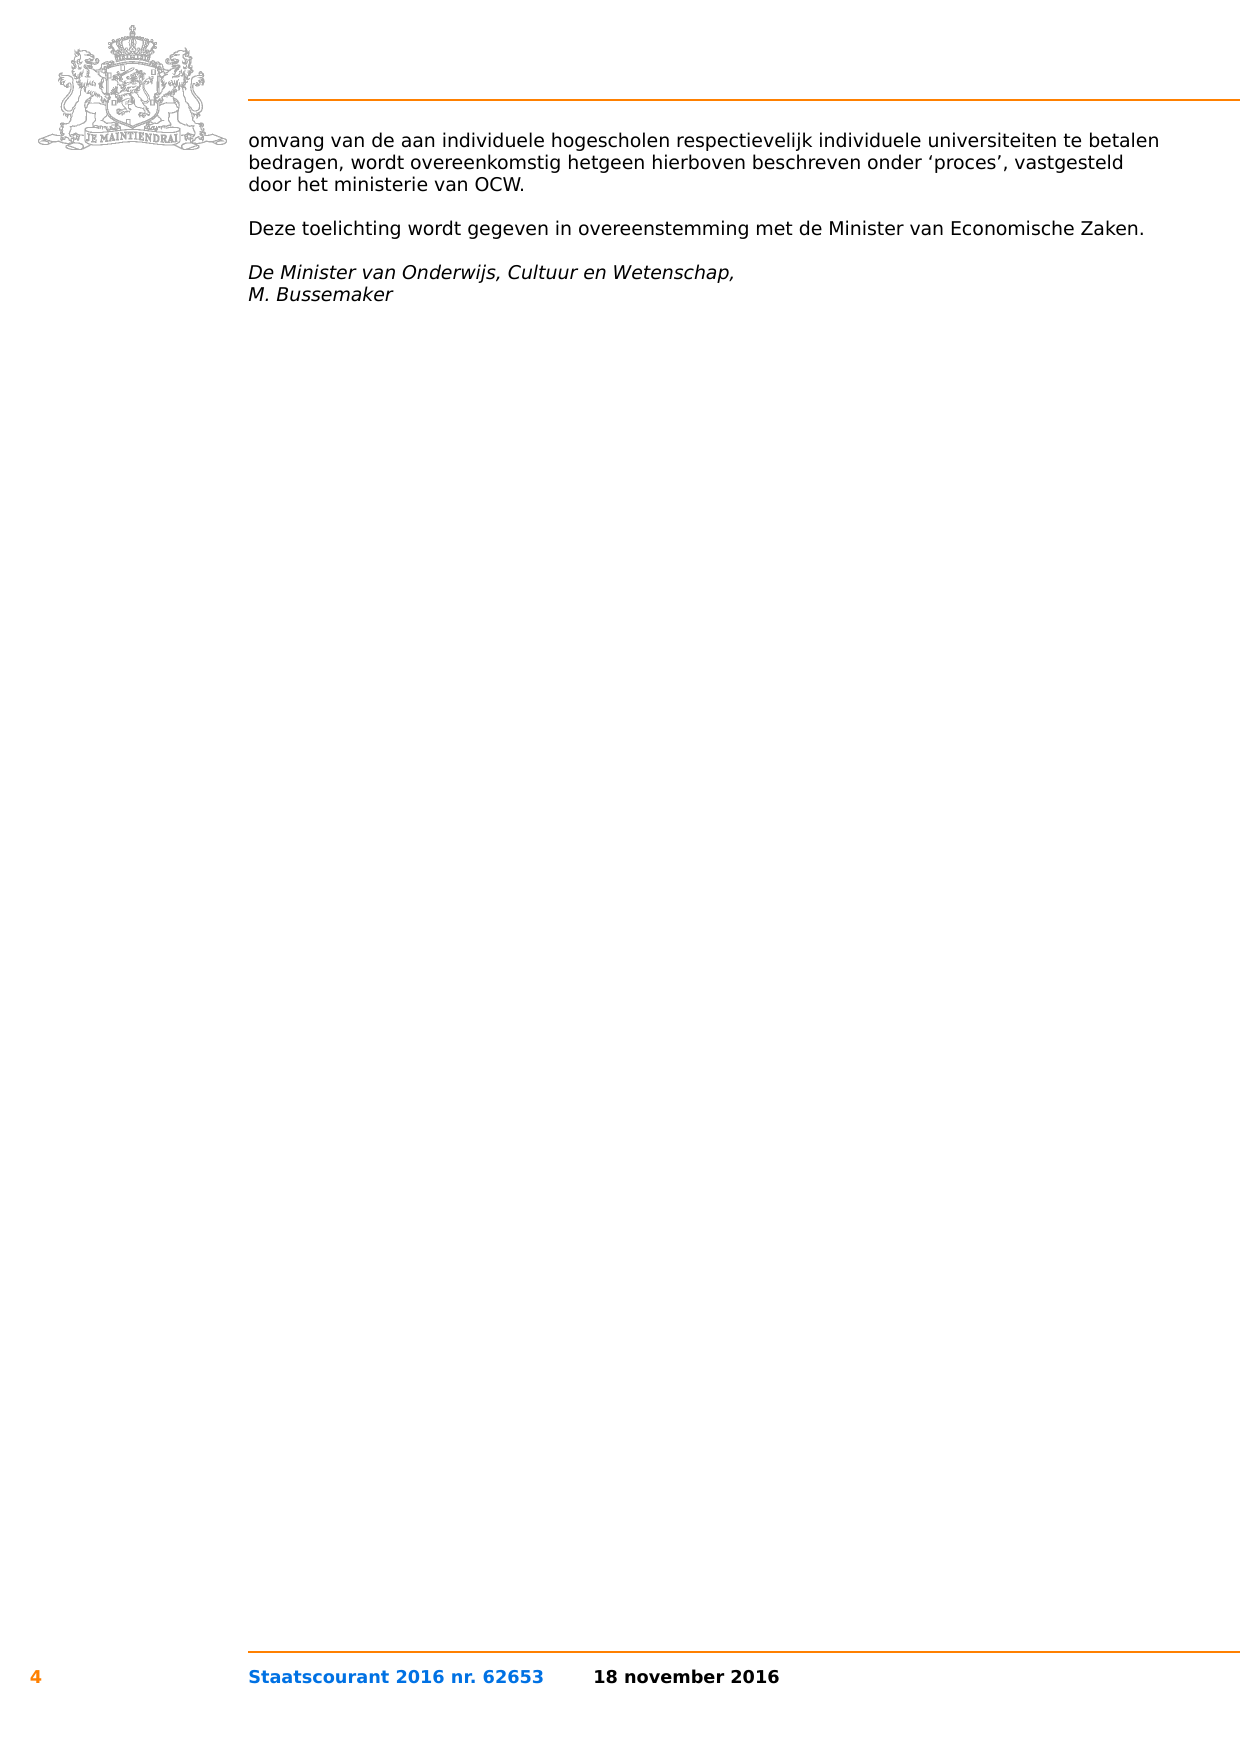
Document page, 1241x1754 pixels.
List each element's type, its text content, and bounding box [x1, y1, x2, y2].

text De Minister van Onderwijs, Cultuur en Wetenschap, M. Bussemaker [248, 262, 1163, 306]
picture [38, 25, 227, 150]
text Deze toelichting wordt gegeven in overeenstemming met de Minister van Economische Zaken. [248, 218, 1163, 240]
text omvang van de aan individuele hogescholen respectievelijk individuele universiteiten te betalen bedragen, wordt overeenkomstig hetgeen hierboven beschreven onder ‘proces’, vastgesteld door het ministerie van OCW. [248, 130, 1163, 196]
